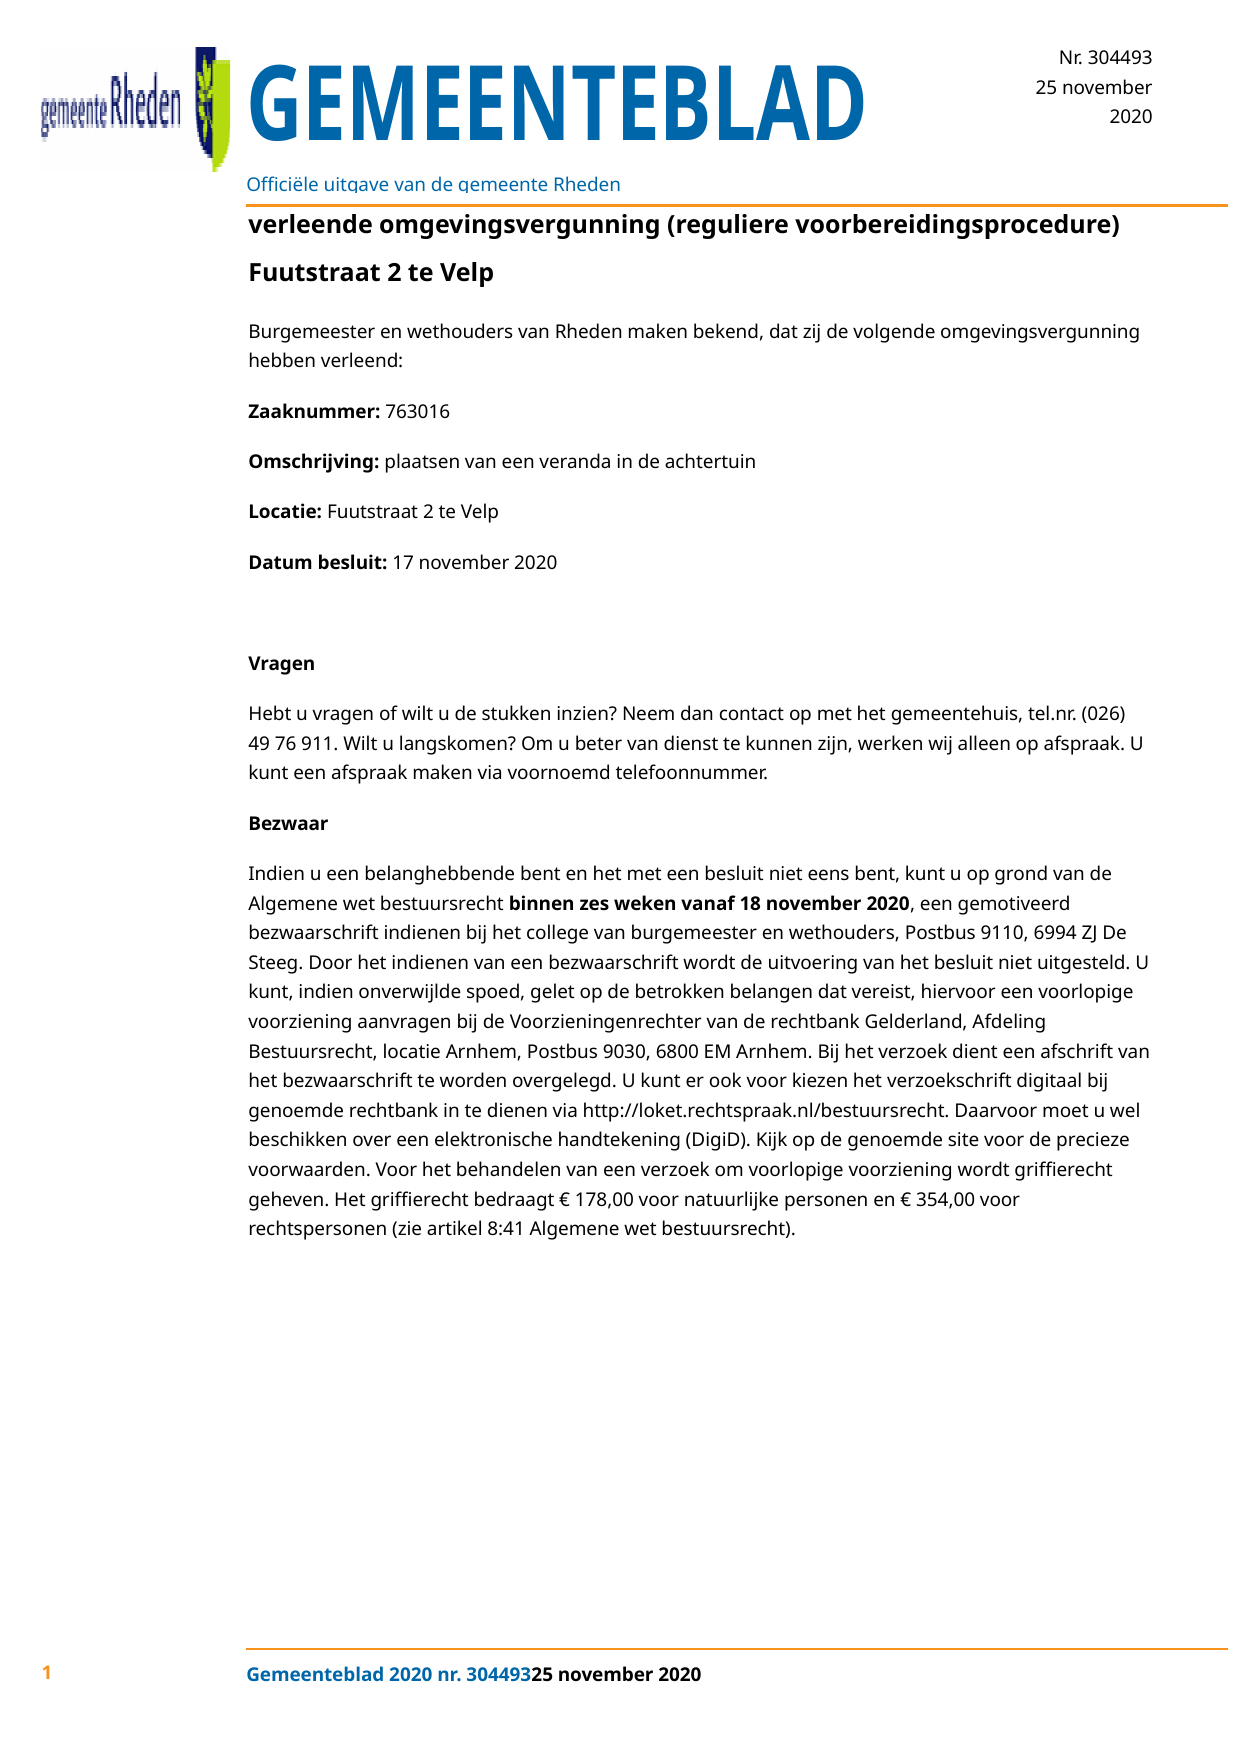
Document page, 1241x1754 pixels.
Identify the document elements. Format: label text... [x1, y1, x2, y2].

text Vragen [248, 650, 1152, 676]
text Locatie: Fuutstraat 2 te Velp [248, 499, 1152, 524]
text Bezwaar [248, 810, 1152, 836]
text Omschrijving: plaatsen van een veranda in de achtertuin [248, 448, 1152, 474]
text Zaaknummer: 763016 [248, 398, 1152, 424]
text Indien u een belanghebbende bent en het met een besluit niet eens bent, kunt u op grond van de Algemene wet bestuursrecht binnen zes weken vanaf 18 november 2020, een gemotiveerd bezwaarschrift indienen bij het college van burgemeester en wethouders, Postbus 9110, 6994 ZJ De Steeg. Door het indienen van een bezwaarschrift wordt de uitvoering van het besluit niet uitgesteld. U kunt, indien onverwijlde spoed, gelet op de betrokken belangen dat vereist, hiervoor een voorlopige voorziening aanvragen bij de Voorzieningenrechter van de rechtbank Gelderland, Afdeling Bestuursrecht, locatie Arnhem, Postbus 9030, 6800 EM Arnhem. Bij het verzoek dient een afschrift van het bezwaarschrift te worden overgelegd. U kunt er ook voor kiezen het verzoekschrift digitaal bij genoemde rechtbank in te dienen via http://loket.rechtspraak.nl/bestuursrecht. Daarvoor moet u wel beschikken over een elektronische handtekening (DigiD). Kijk op de genoemde site voor de precieze voorwaarden. Voor het behandelen van een verzoek om voorlopige voorziening wordt griffierecht geheven. Het griffierecht bedraagt € 178,00 voor natuurlijke personen en € 354,00 voor rechtspersonen (zie artikel 8:41 Algemene wet bestuursrecht). [248, 860, 1152, 1241]
picture [41, 47, 231, 172]
text verleende omgevingsvergunning (reguliere voorbereidingsprocedure) Fuutstraat 2 te Velp [248, 207, 1152, 288]
text Burgemeester en wethouders van Rheden maken bekend, dat zij de volgende omgevingsvergunning hebben verleend: [248, 318, 1152, 373]
text Hebt u vragen of wilt u de stukken inzien? Neem dan contact op met het gemeentehuis, tel.nr. (026) 49 76 911. Wilt u langskomen? Om u beter van dienst te kunnen zijn, werken wij alleen op afspraak. U kunt een afspraak maken via voornoemd telefoonnummer. [248, 700, 1152, 785]
text Datum besluit: 17 november 2020 [248, 549, 1152, 575]
